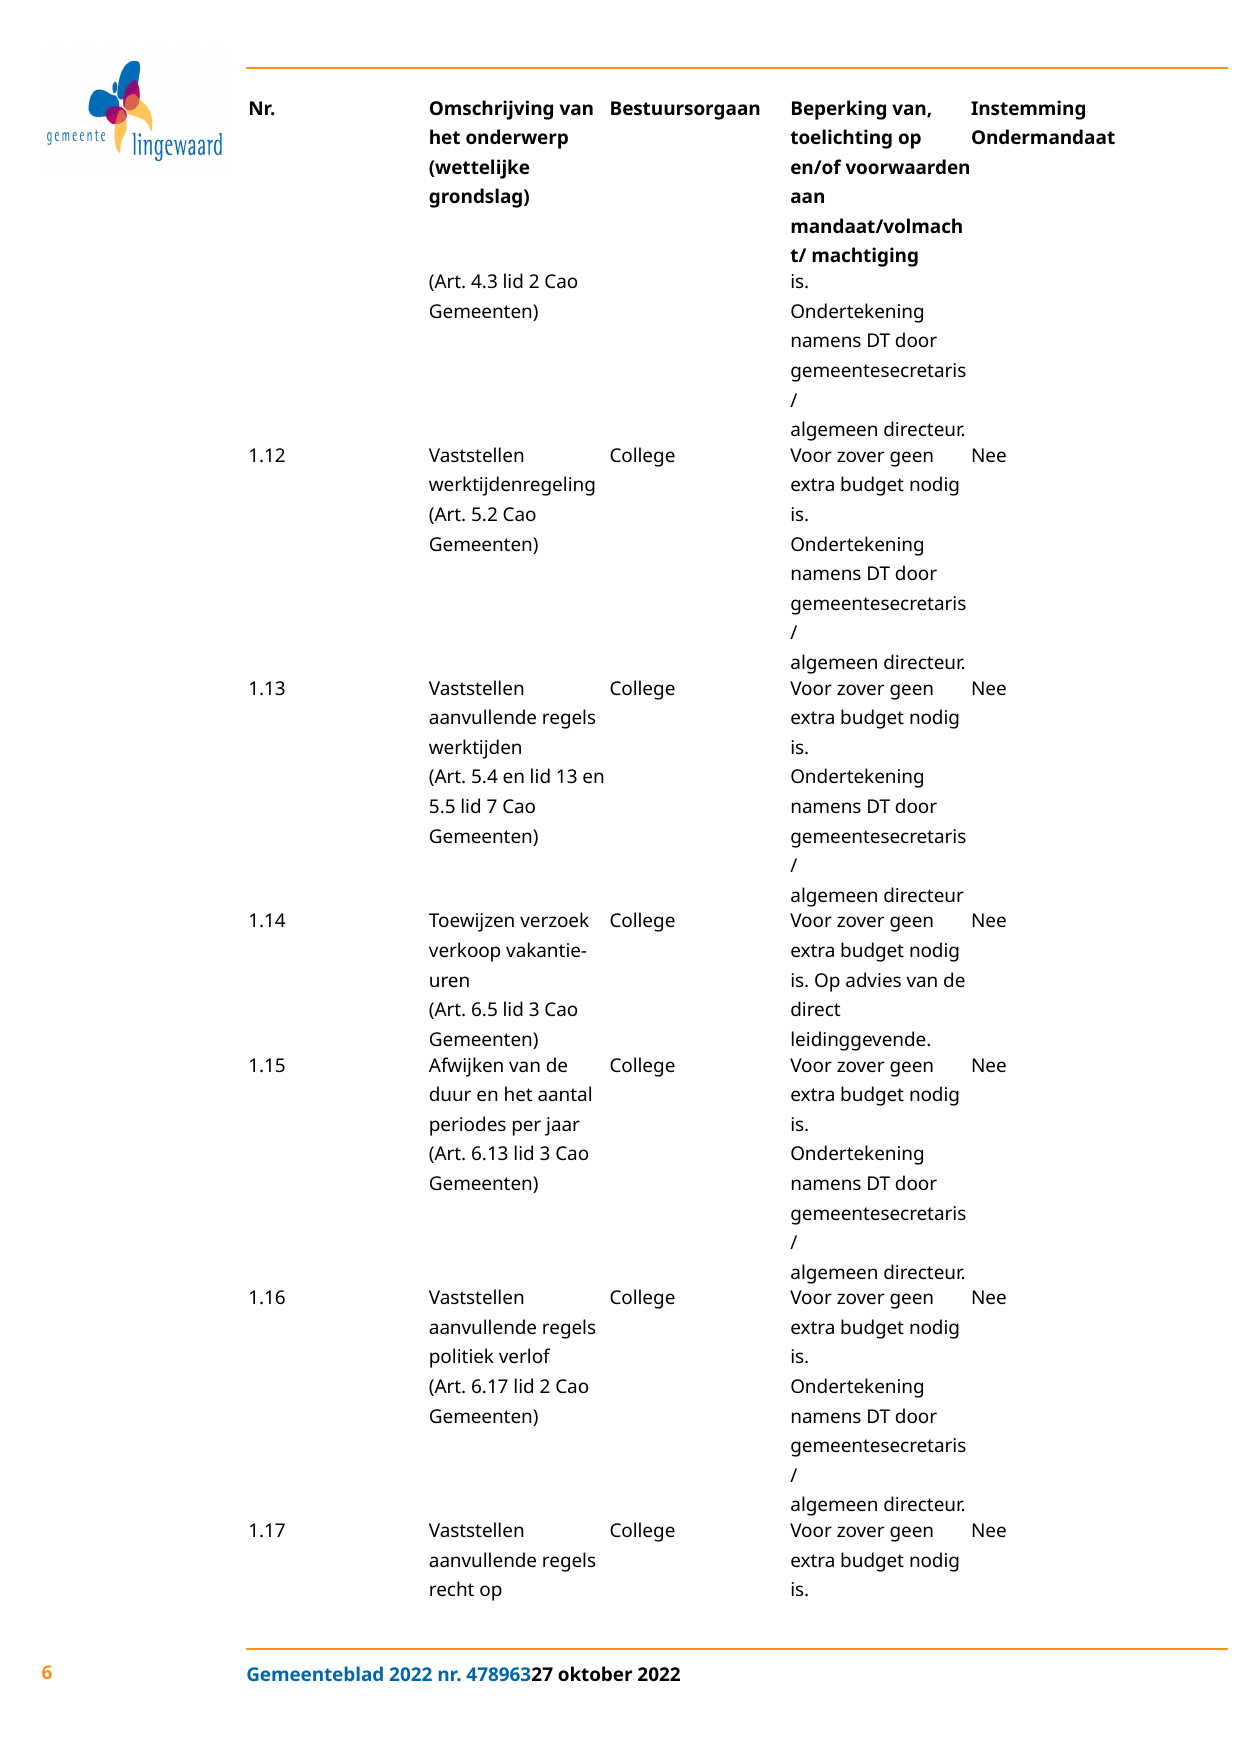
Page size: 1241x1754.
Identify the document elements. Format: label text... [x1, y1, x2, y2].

picture [41, 47, 231, 172]
table_header Nr. [248, 95, 429, 268]
table_cell [971, 269, 1152, 442]
table_header Omschrijving van het onderwerp (wettelijke grondslag) [429, 95, 609, 268]
table_cell Vaststellen aanvullende regels recht op [429, 1518, 609, 1602]
table_cell Voor zover geen extra budget nodig is. Op advies van de direct leidinggevende. [790, 908, 971, 1052]
table_cell 1.17 [248, 1518, 429, 1602]
table_cell Nee [971, 1285, 1152, 1517]
table_cell is. Ondertekening namens DT door gemeentesecretaris/ algemeen directeur. [790, 269, 971, 442]
table_cell Nee [971, 908, 1152, 1052]
table_cell College [609, 1285, 790, 1517]
table_cell Voor zover geen extra budget nodig is. Ondertekening namens DT door gemeentesecretaris/ algemeen directeur. [790, 1285, 971, 1517]
table_header Instemming Ondermandaat [971, 95, 1152, 268]
table_cell Vaststellen aanvullende regels politiek verlof (Art. 6.17 lid 2 Cao Gemeenten) [429, 1285, 609, 1517]
table_header Bestuursorgaan [609, 95, 790, 268]
table_cell Toewijzen verzoek verkoop vakantie-uren (Art. 6.5 lid 3 Cao Gemeenten) [429, 908, 609, 1052]
table_cell Voor zover geen extra budget nodig is. Ondertekening namens DT door gemeentesecretaris/ algemeen directeur. [790, 1052, 971, 1284]
table_header Beperking van, toelichting op en/of voorwaarden aan mandaat/volmacht/ machtiging [790, 95, 971, 268]
table_cell College [609, 1518, 790, 1602]
table_cell Voor zover geen extra budget nodig is. Ondertekening namens DT door gemeentesecretaris/ algemeen directeur. [790, 442, 971, 675]
table_cell Nee [971, 442, 1152, 675]
table_cell College [609, 675, 790, 908]
table_cell Voor zover geen extra budget nodig is. Ondertekening namens DT door gemeentesecretaris/ algemeen directeur [790, 675, 971, 908]
table_cell College [609, 908, 790, 1052]
table_cell 1.15 [248, 1052, 429, 1284]
table_cell Vaststellen aanvullende regels werktijden (Art. 5.4 en lid 13 en 5.5 lid 7 Cao Gemeenten) [429, 675, 609, 908]
table_cell Voor zover geen extra budget nodig is. [790, 1518, 971, 1602]
table_cell (Art. 4.3 lid 2 Cao Gemeenten) [429, 269, 609, 442]
table_cell [248, 269, 429, 442]
table_cell 1.16 [248, 1285, 429, 1517]
table_cell 1.14 [248, 908, 429, 1052]
table_cell College [609, 1052, 790, 1284]
table_cell 1.13 [248, 675, 429, 908]
table_cell Vaststellen werktijdenregeling (Art. 5.2 Cao Gemeenten) [429, 442, 609, 675]
table_cell Nee [971, 675, 1152, 908]
table_cell [609, 269, 790, 442]
table_cell Nee [971, 1052, 1152, 1284]
table_cell Nee [971, 1518, 1152, 1602]
table_cell College [609, 442, 790, 675]
table_cell 1.12 [248, 442, 429, 675]
table_cell Afwijken van de duur en het aantal periodes per jaar (Art. 6.13 lid 3 Cao Gemeenten) [429, 1052, 609, 1284]
